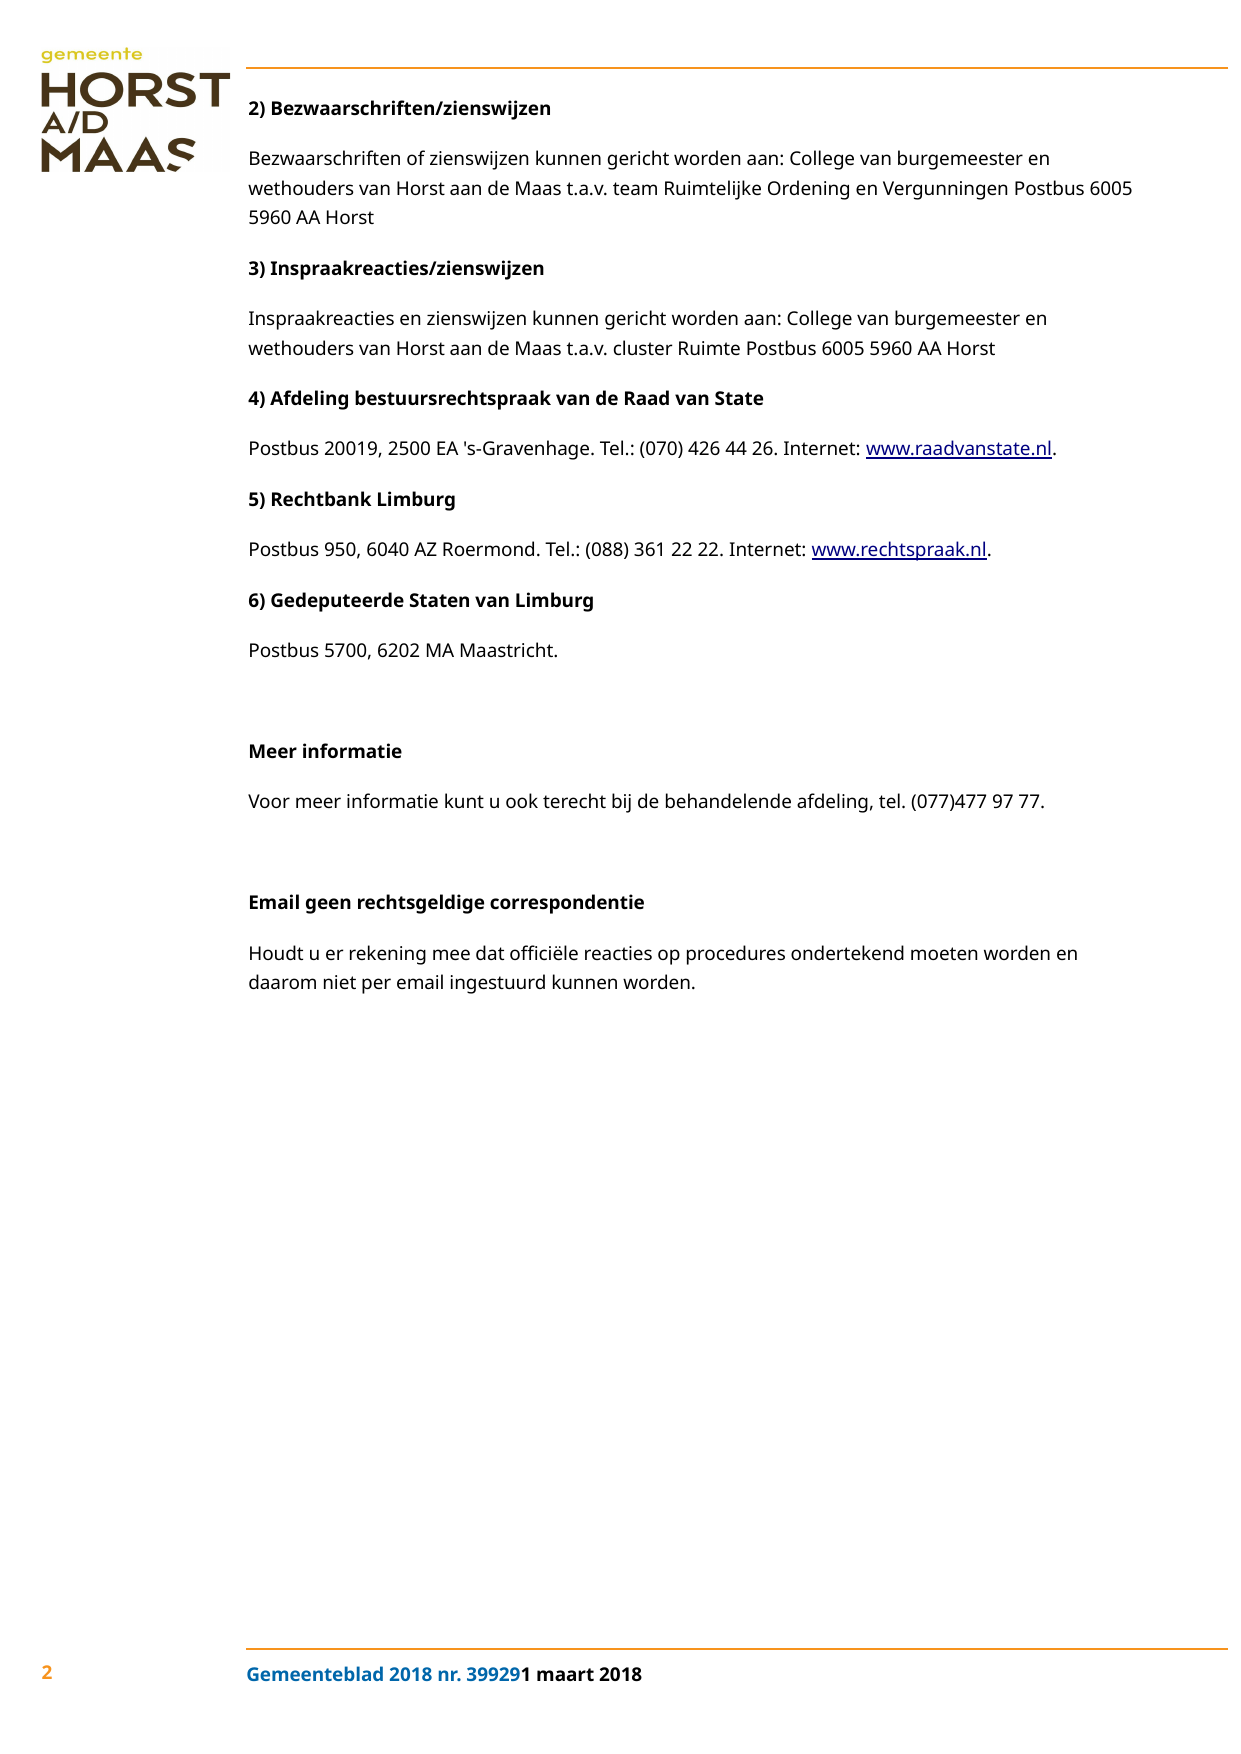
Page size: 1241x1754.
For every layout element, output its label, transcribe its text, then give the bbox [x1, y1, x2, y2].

text Voor meer informatie kunt u ook terecht bij de behandelende afdeling, tel. (077)477 97 77. [248, 788, 1152, 814]
text Meer informatie [248, 738, 1152, 764]
text 3) Inspraakreacties/zienswijzen [248, 255, 1152, 281]
text Bezwaarschriften of zienswijzen kunnen gericht worden aan: College van burgemeester en wethouders van Horst aan de Maas t.a.v. team Ruimtelijke Ordening en Vergunningen Postbus 6005 5960 AA Horst [248, 145, 1152, 230]
text Postbus 5700, 6202 MA Maastricht. [248, 637, 1152, 663]
text Postbus 950, 6040 AZ Roermond. Tel.: (088) 361 22 22. Internet: www.rechtspraak.nl. [248, 536, 1152, 562]
picture [41, 47, 231, 172]
text Houdt u er rekening mee dat officiële reacties op procedures ondertekend moeten worden en daarom niet per email ingestuurd kunnen worden. [248, 940, 1152, 995]
text Email geen rechtsgeldige correspondentie [248, 889, 1152, 915]
text Postbus 20019, 2500 EA 's-Gravenhage. Tel.: (070) 426 44 26. Internet: www.raadvanstate.nl. [248, 436, 1152, 461]
text 5) Rechtbank Limburg [248, 486, 1152, 512]
text Inspraakreacties en zienswijzen kunnen gericht worden aan: College van burgemeester en wethouders van Horst aan de Maas t.a.v. cluster Ruimte Postbus 6005 5960 AA Horst [248, 305, 1152, 361]
text 2) Bezwaarschriften/zienswijzen [248, 95, 1152, 121]
text 4) Afdeling bestuursrechtspraak van de Raad van State [248, 385, 1152, 411]
text 6) Gedeputeerde Staten van Limburg [248, 587, 1152, 613]
